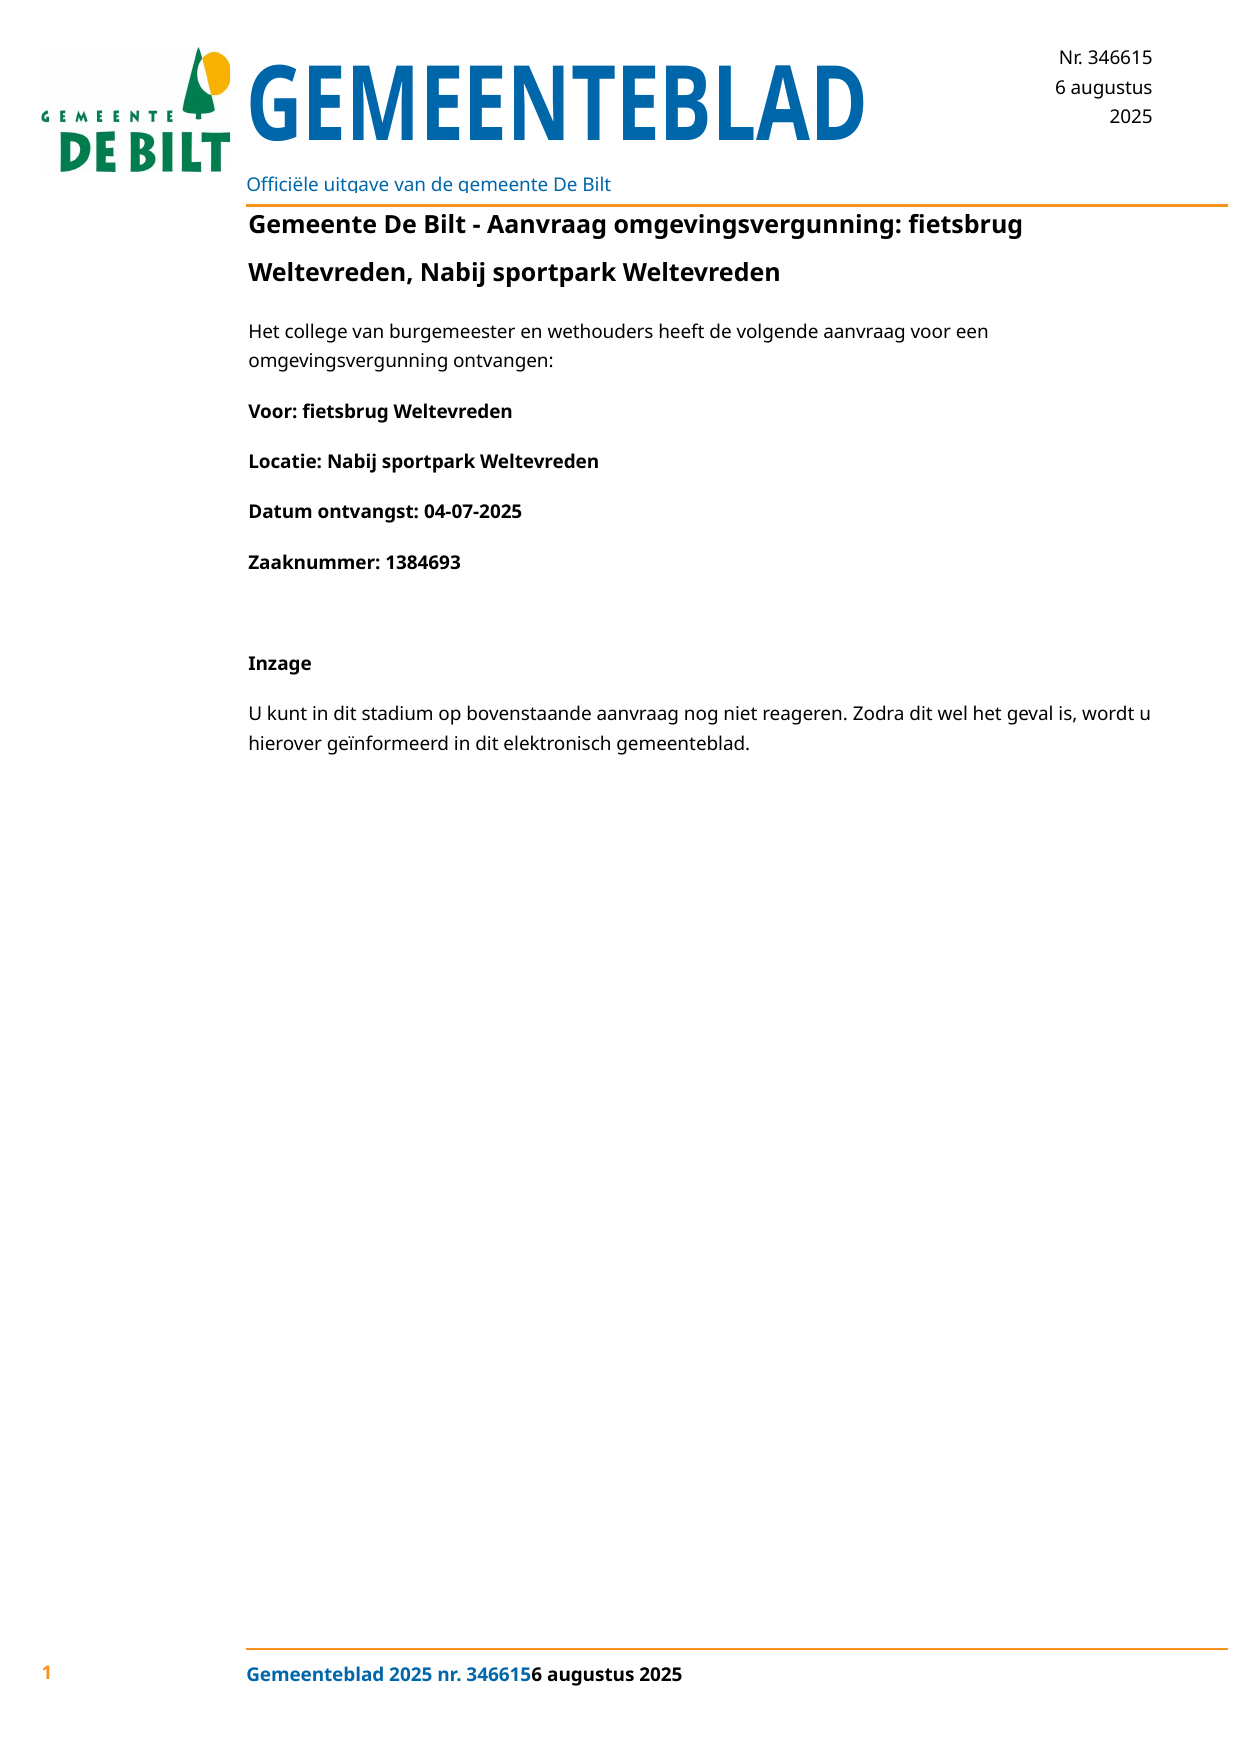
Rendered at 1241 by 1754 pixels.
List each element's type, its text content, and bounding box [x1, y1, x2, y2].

text Zaaknummer: 1384693 [248, 549, 1152, 575]
picture [41, 47, 231, 172]
text Locatie: Nabij sportpark Weltevreden [248, 448, 1152, 474]
text Datum ontvangst: 04-07-2025 [248, 499, 1152, 524]
text U kunt in dit stadium op bovenstaande aanvraag nog niet reageren. Zodra dit wel het geval is, wordt u hierover geïnformeerd in dit elektronisch gemeenteblad. [248, 700, 1152, 756]
text Het college van burgemeester en wethouders heeft de volgende aanvraag voor een omgevingsvergunning ontvangen: [248, 318, 1152, 373]
text Inzage [248, 650, 1152, 676]
text Gemeente De Bilt - Aanvraag omgevingsvergunning: fietsbrug Weltevreden, Nabij sportpark Weltevreden [248, 207, 1152, 288]
text Voor: fietsbrug Weltevreden [248, 398, 1152, 424]
